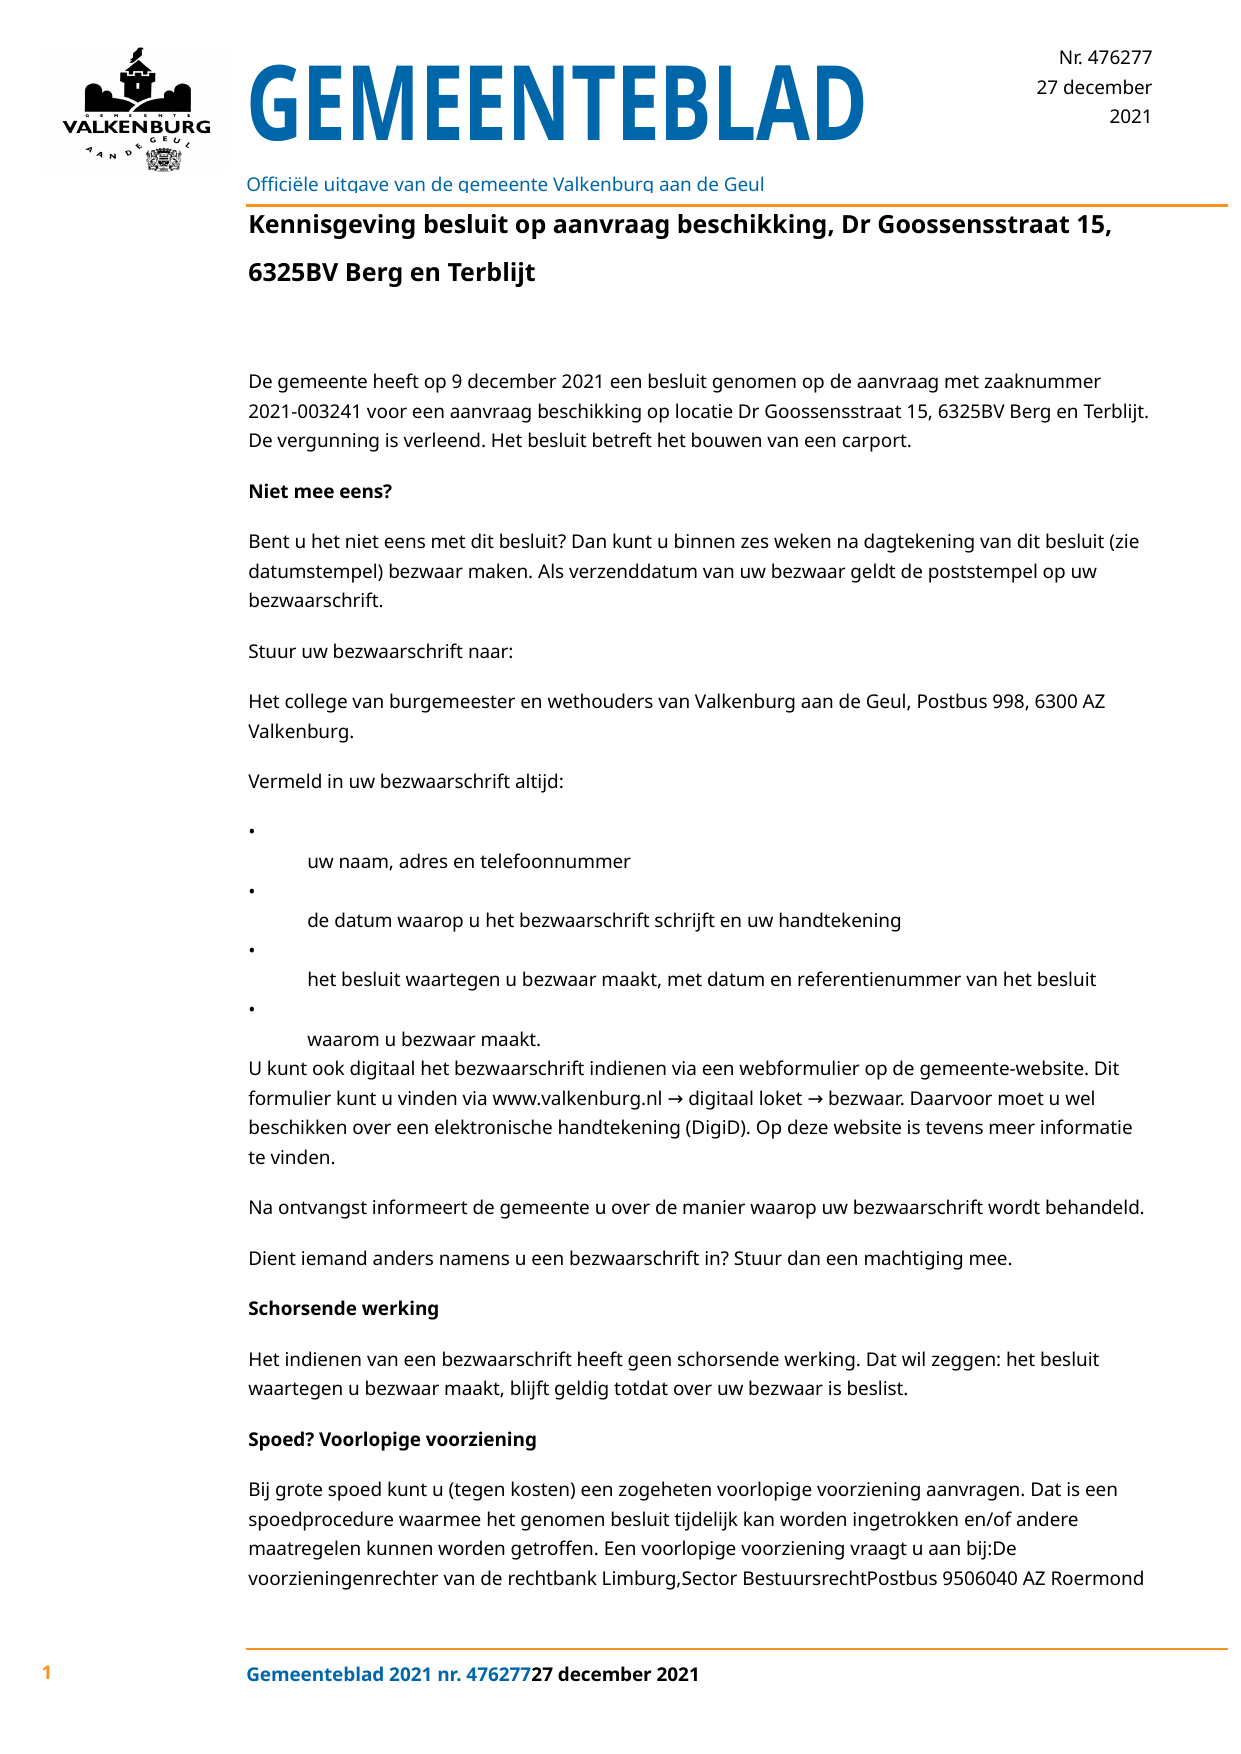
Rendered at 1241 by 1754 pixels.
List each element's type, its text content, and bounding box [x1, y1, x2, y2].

text Kennisgeving besluit op aanvraag beschikking, Dr Goossensstraat 15, 6325BV Berg en Terblijt [248, 207, 1152, 288]
text Bij grote spoed kunt u (tegen kosten) een zogeheten voorlopige voorziening aanvragen. Dat is een spoedprocedure waarmee het genomen besluit tijdelijk kan worden ingetrokken en/of andere maatregelen kunnen worden getroffen. Een voorlopige voorziening vraagt u aan bij:De voorzieningenrechter van de rechtbank Limburg,Sector BestuursrechtPostbus 9506040 AZ Roermond [248, 1476, 1152, 1591]
text Spoed? Voorlopige voorziening [248, 1426, 1152, 1452]
text Vermeld in uw bezwaarschrift altijd: [248, 768, 1152, 794]
text Het college van burgemeester en wethouders van Valkenburg aan de Geul, Postbus 998, 6300 AZ Valkenburg. [248, 688, 1152, 744]
text U kunt ook digitaal het bezwaarschrift indienen via een webformulier op de gemeente-website. Dit formulier kunt u vinden via www.valkenburg.nl → digitaal loket → bezwaar. Daarvoor moet u wel beschikken over een elektronische handtekening (DigiD). Op deze website is tevens meer informatie te vinden. [248, 1055, 1152, 1170]
list het besluit waartegen u bezwaar maakt, met datum en referentienummer van het besluit [248, 967, 1152, 992]
text Bent u het niet eens met dit besluit? Dan kunt u binnen zes weken na dagtekening van dit besluit (zie datumstempel) bezwaar maken. Als verzenddatum van uw bezwaar geldt de poststempel op uw bezwaarschrift. [248, 528, 1152, 613]
text De gemeente heeft op 9 december 2021 een besluit genomen op de aanvraag met zaaknummer 2021-003241 voor een aanvraag beschikking op locatie Dr Goossensstraat 15, 6325BV Berg en Terblijt. De vergunning is verleend. Het besluit betreft het bouwen van een carport. [248, 368, 1152, 453]
list de datum waarop u het bezwaarschrift schrijft en uw handtekening [248, 907, 1152, 933]
text Dient iemand anders namens u een bezwaarschrift in? Stuur dan een machtiging mee. [248, 1245, 1152, 1271]
text Stuur uw bezwaarschrift naar: [248, 638, 1152, 664]
text Na ontvangst informeert de gemeente u over de manier waarop uw bezwaarschrift wordt behandeld. [248, 1194, 1152, 1220]
text Schorsende werking [248, 1295, 1152, 1321]
list uw naam, adres en telefoonnummer [248, 848, 1152, 874]
list waarom u bezwaar maakt. [248, 1026, 1152, 1052]
text Het indienen van een bezwaarschrift heeft geen schorsende werking. Dat wil zeggen: het besluit waartegen u bezwaar maakt, blijft geldig totdat over uw bezwaar is beslist. [248, 1346, 1152, 1401]
text Niet mee eens? [248, 478, 1152, 504]
picture [41, 47, 231, 172]
